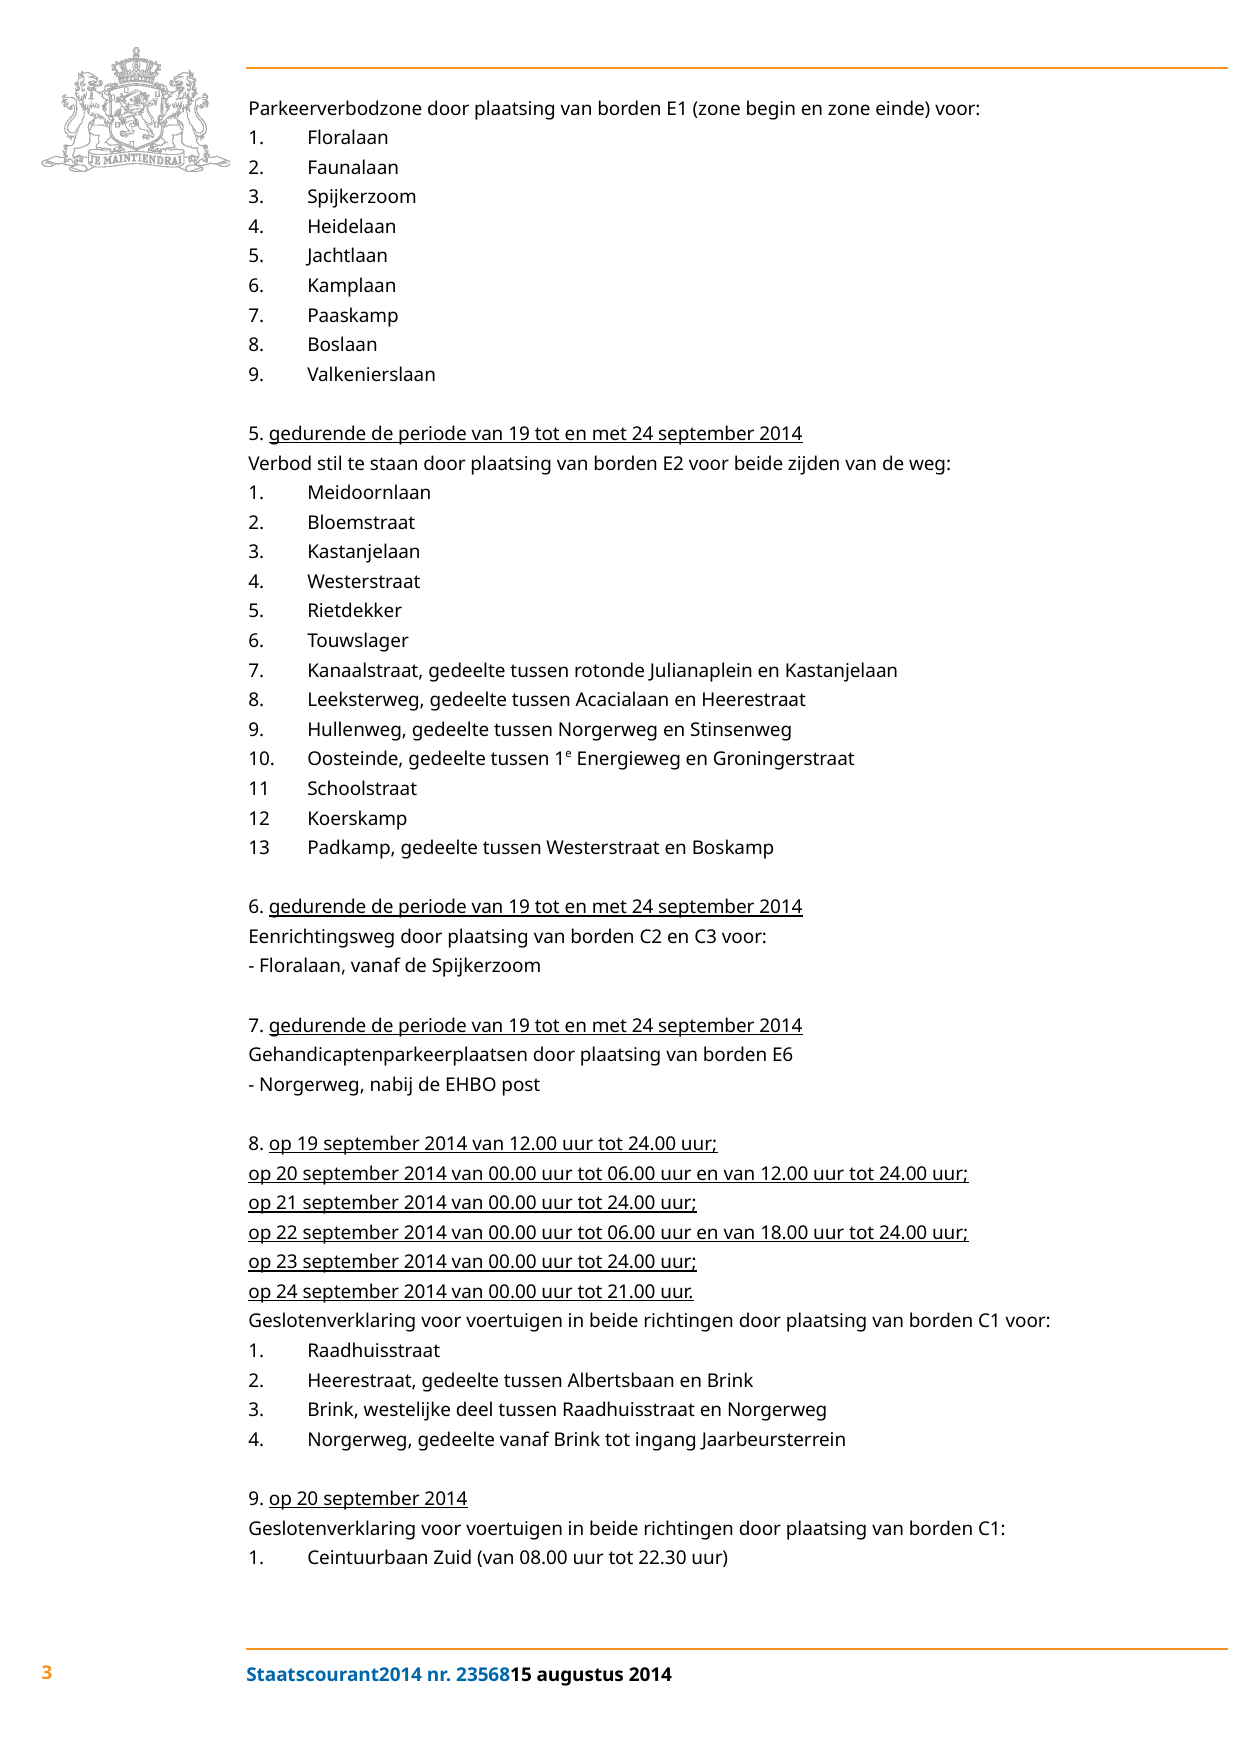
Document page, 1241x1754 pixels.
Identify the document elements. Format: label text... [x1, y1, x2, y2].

list Hullenweg, gedeelte tussen Norgerweg en Stinsenweg [248, 716, 1152, 742]
text - Norgerweg, nabij de EHBO post [248, 1071, 1152, 1097]
text 6. gedurende de periode van 19 tot en met 24 september 2014 [248, 893, 1152, 919]
list Westerstraat [248, 568, 1152, 594]
list Raadhuisstraat [248, 1337, 1152, 1363]
text op 24 september 2014 van 00.00 uur tot 21.00 uur. [248, 1278, 1152, 1304]
list Spijkerzoom [248, 183, 1152, 209]
text 9. op 20 september 2014 [248, 1485, 1152, 1511]
text 7. gedurende de periode van 19 tot en met 24 september 2014 [248, 1012, 1152, 1038]
list Norgerweg, gedeelte vanaf Brink tot ingang Jaarbeursterrein [248, 1426, 1152, 1452]
list Heidelaan [248, 213, 1152, 239]
text Verbod stil te staan door plaatsing van borden E2 voor beide zijden van de weg: [248, 450, 1152, 476]
list Meidoornlaan [248, 479, 1152, 505]
list Boslaan [248, 331, 1152, 357]
list Heerestraat, gedeelte tussen Albertsbaan en Brink [248, 1367, 1152, 1393]
list Floralaan [248, 124, 1152, 150]
text 8. op 19 september 2014 van 12.00 uur tot 24.00 uur; [248, 1130, 1152, 1156]
list Paaskamp [248, 302, 1152, 328]
list Brink, westelijke deel tussen Raadhuisstraat en Norgerweg [248, 1396, 1152, 1422]
list Ceintuurbaan Zuid (van 08.00 uur tot 22.30 uur) [248, 1544, 1152, 1570]
text op 22 september 2014 van 00.00 uur tot 06.00 uur en van 18.00 uur tot 24.00 uur; [248, 1219, 1152, 1245]
list Padkamp, gedeelte tussen Westerstraat en Boskamp [248, 834, 1152, 860]
text op 21 september 2014 van 00.00 uur tot 24.00 uur; [248, 1189, 1152, 1215]
list Kamplaan [248, 272, 1152, 298]
list Rietdekker [248, 598, 1152, 623]
text Gehandicaptenparkeerplaatsen door plaatsing van borden E6 [248, 1041, 1152, 1067]
text Geslotenverklaring voor voertuigen in beide richtingen door plaatsing van borden C1: [248, 1515, 1152, 1541]
list Bloemstraat [248, 509, 1152, 535]
list Oosteinde, gedeelte tussen 1e Energieweg en Groningerstraat [248, 746, 1152, 771]
text op 23 september 2014 van 00.00 uur tot 24.00 uur; [248, 1248, 1152, 1274]
text - Floralaan, vanaf de Spijkerzoom [248, 953, 1152, 978]
list Valkenierslaan [248, 361, 1152, 387]
list Schoolstraat [248, 775, 1152, 801]
text 5. gedurende de periode van 19 tot en met 24 september 2014 [248, 420, 1152, 446]
list Koerskamp [248, 805, 1152, 831]
text Geslotenverklaring voor voertuigen in beide richtingen door plaatsing van borden C1 voor: [248, 1308, 1152, 1333]
list Kanaalstraat, gedeelte tussen rotonde Julianaplein en Kastanjelaan [248, 657, 1152, 683]
text Eenrichtingsweg door plaatsing van borden C2 en C3 voor: [248, 923, 1152, 949]
text op 20 september 2014 van 00.00 uur tot 06.00 uur en van 12.00 uur tot 24.00 uur; [248, 1160, 1152, 1186]
picture [41, 47, 231, 172]
list Faunalaan [248, 154, 1152, 180]
list Kastanjelaan [248, 538, 1152, 564]
list Touwslager [248, 627, 1152, 653]
text Parkeerverbodzone door plaatsing van borden E1 (zone begin en zone einde) voor: [248, 95, 1152, 121]
list Jachtlaan [248, 243, 1152, 268]
list Leeksterweg, gedeelte tussen Acacialaan en Heerestraat [248, 686, 1152, 712]
